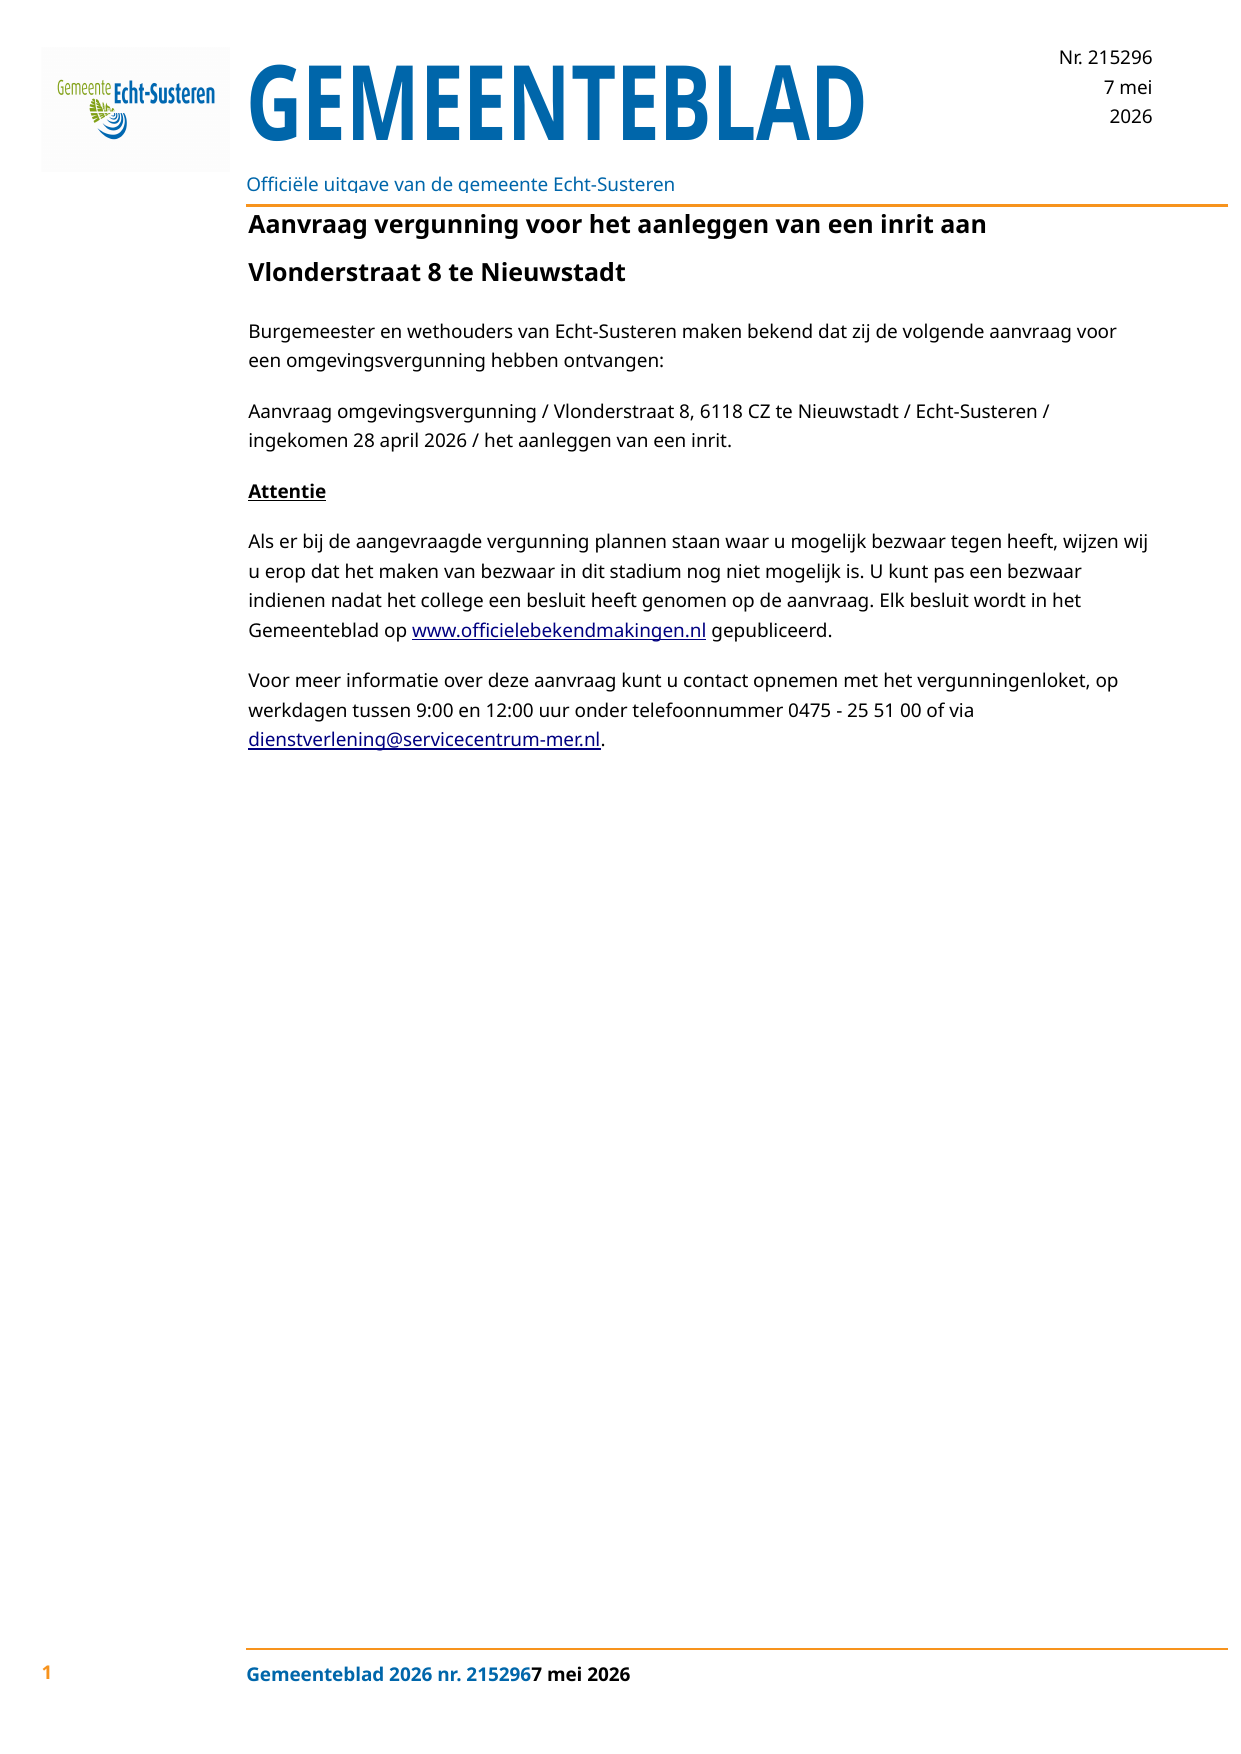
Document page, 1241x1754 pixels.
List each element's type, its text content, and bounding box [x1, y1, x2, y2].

text Attentie [248, 478, 1152, 504]
text Aanvraag omgevingsvergunning / Vlonderstraat 8, 6118 CZ te Nieuwstadt / Echt-Susteren / ingekomen 28 april 2026 / het aanleggen van een inrit. [248, 398, 1152, 453]
text Aanvraag vergunning voor het aanleggen van een inrit aan Vlonderstraat 8 te Nieuwstadt [248, 207, 1152, 288]
text Burgemeester en wethouders van Echt-Susteren maken bekend dat zij de volgende aanvraag voor een omgevingsvergunning hebben ontvangen: [248, 318, 1152, 373]
text Als er bij de aangevraagde vergunning plannen staan waar u mogelijk bezwaar tegen heeft, wijzen wij u erop dat het maken van bezwaar in dit stadium nog niet mogelijk is. U kunt pas een bezwaar indienen nadat het college een besluit heeft genomen op de aanvraag. Elk besluit wordt in het Gemeenteblad op www.officielebekendmakingen.nl gepubliceerd. [248, 528, 1152, 643]
text Voor meer informatie over deze aanvraag kunt u contact opnemen met het vergunningenloket, op werkdagen tussen 9:00 en 12:00 uur onder telefoonnummer 0475 - 25 51 00 of via dienstverlening@servicecentrum-mer.nl. [248, 667, 1152, 752]
picture [41, 47, 231, 172]
